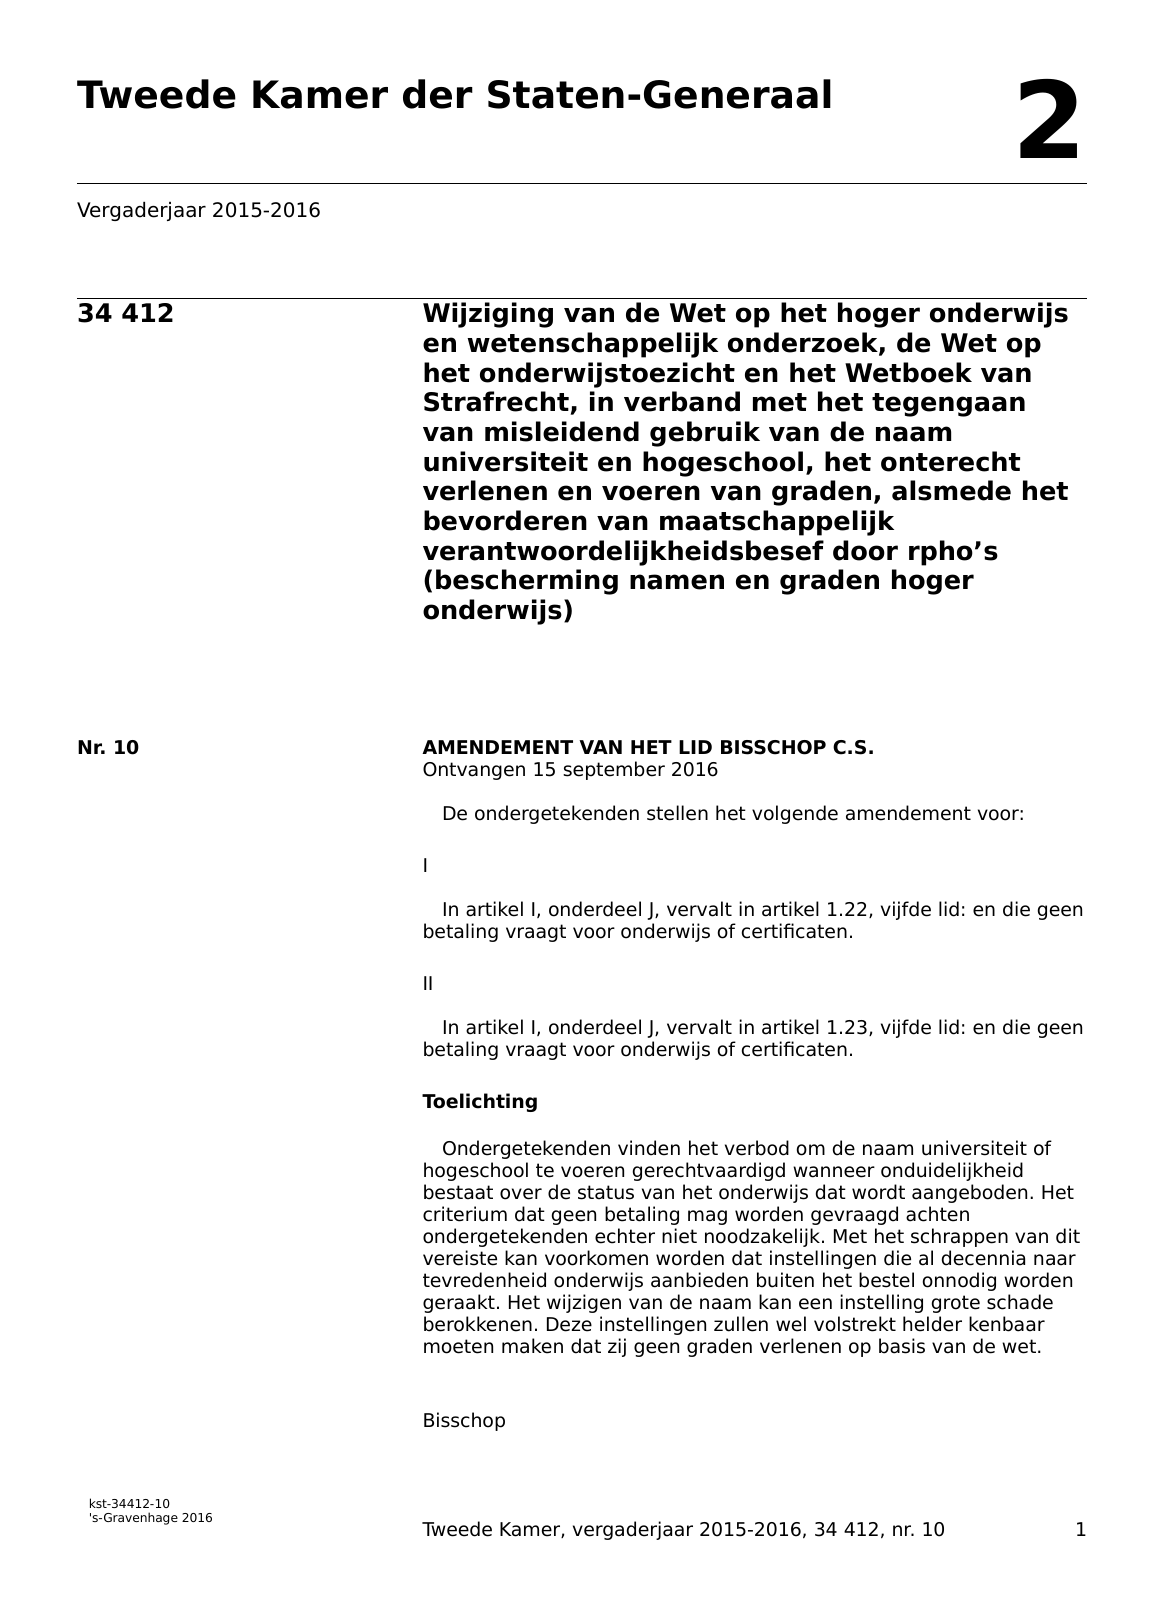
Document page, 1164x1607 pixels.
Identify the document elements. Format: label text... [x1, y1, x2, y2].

table_cell Vergaderjaar 2015-2016 [77, 184, 1087, 298]
text De ondergetekenden stellen het volgende amendement voor: [422, 803, 1087, 825]
text In artikel I, onderdeel J, vervalt in artikel 1.23, vijfde lid: en die geen betaling vraagt voor onderwijs of certificaten. [422, 1017, 1087, 1061]
subtitle Nr. 10 AMENDEMENT VAN HET LID BISSCHOP C.S. [77, 737, 1087, 758]
table_header 2 [886, 59, 1087, 183]
subtitle Toelichting [422, 1091, 1087, 1113]
table_header Tweede Kamer der Staten-Generaal [77, 59, 886, 183]
subtitle 34 412 Wijziging van de Wet op het hoger onderwijs en wetenschappelijk onderzoek, de Wet op het onderwijstoezicht en het Wetboek van Strafrecht, in verband met het tegengaan van misleidend gebruik van de naam universiteit en hogeschool, het onterecht verlenen en voeren van graden, alsmede het bevorderen van maatschappelijk verantwoordelijkheidsbesef door rpho’s (bescherming namen en graden hoger onderwijs) [77, 299, 1087, 626]
text Ondergetekenden vinden het verbod om de naam universiteit of hogeschool te voeren gerechtvaardigd wanneer onduidelijkheid bestaat over de status van het onderwijs dat wordt aangeboden. Het criterium dat geen betaling mag worden gevraagd achten ondergetekenden echter niet noodzakelijk. Met het schrappen van dit vereiste kan voorkomen worden dat instellingen die al decennia naar tevredenheid onderwijs aanbieden buiten het bestel onnodig worden geraakt. Het wijzigen van de naam kan een instelling grote schade berokkenen. Deze instellingen zullen wel volstrekt helder kenbaar moeten maken dat zij geen graden verlenen op basis van de wet. [422, 1138, 1087, 1358]
text Ontvangen 15 september 2016 [422, 758, 1087, 781]
text Bisschop [422, 1388, 1087, 1454]
text kst-34412-10 [88, 1497, 323, 1511]
text In artikel I, onderdeel J, vervalt in artikel 1.22, vijfde lid: en die geen betaling vraagt voor onderwijs of certificaten. [422, 899, 1087, 943]
text 's-Gravenhage 2016 [88, 1511, 323, 1525]
subtitle I [422, 855, 1087, 877]
subtitle II [422, 973, 1087, 995]
